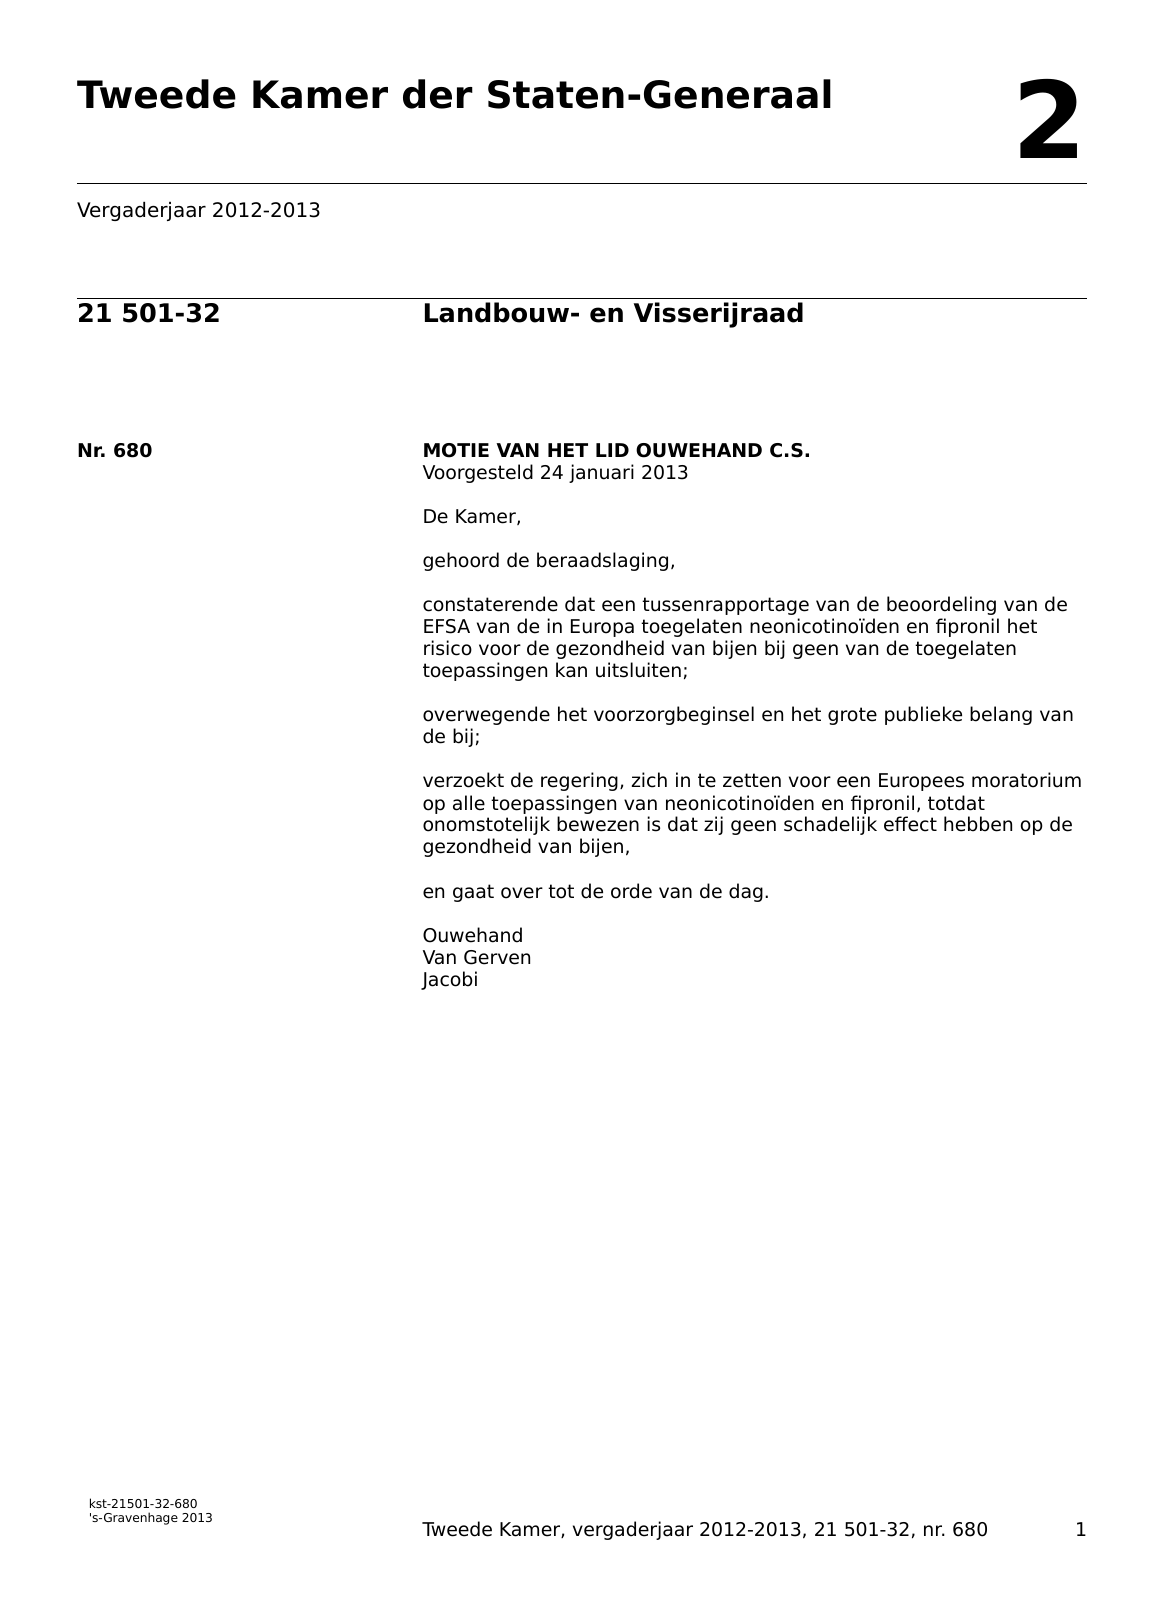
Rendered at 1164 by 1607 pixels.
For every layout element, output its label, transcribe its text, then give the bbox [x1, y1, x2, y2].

text Ouwehand [422, 925, 1087, 947]
text kst-21501-32-680 [88, 1497, 323, 1511]
text en gaat over tot de orde van de dag. [422, 881, 1087, 902]
text gehoord de beraadslaging, [422, 550, 1087, 572]
text overwegende het voorzorgbeginsel en het grote publieke belang van de bij; [422, 704, 1087, 748]
subtitle Nr. 680 MOTIE VAN HET LID OUWEHAND C.S. [77, 440, 1087, 462]
text constaterende dat een tussenrapportage van de beoordeling van de EFSA van de in Europa toegelaten neonicotinoïden en fipronil het risico voor de gezondheid van bijen bij geen van de toegelaten toepassingen kan uitsluiten; [422, 594, 1087, 682]
subtitle 21 501-32 Landbouw- en Visserijraad [77, 299, 1087, 329]
text verzoekt de regering, zich in te zetten voor een Europees moratorium op alle toepassingen van neonicotinoïden en fipronil, totdat onomstotelijk bewezen is dat zij geen schadelijk effect hebben op de gezondheid van bijen, [422, 770, 1087, 858]
table_header 2 [886, 59, 1087, 183]
text Jacobi [422, 969, 1087, 991]
text 's-Gravenhage 2013 [88, 1511, 323, 1525]
text Voorgesteld 24 januari 2013 [422, 462, 1087, 484]
text Van Gerven [422, 947, 1087, 969]
table_header Tweede Kamer der Staten-Generaal [77, 59, 886, 183]
text De Kamer, [422, 506, 1087, 528]
table_cell Vergaderjaar 2012-2013 [77, 184, 1087, 298]
